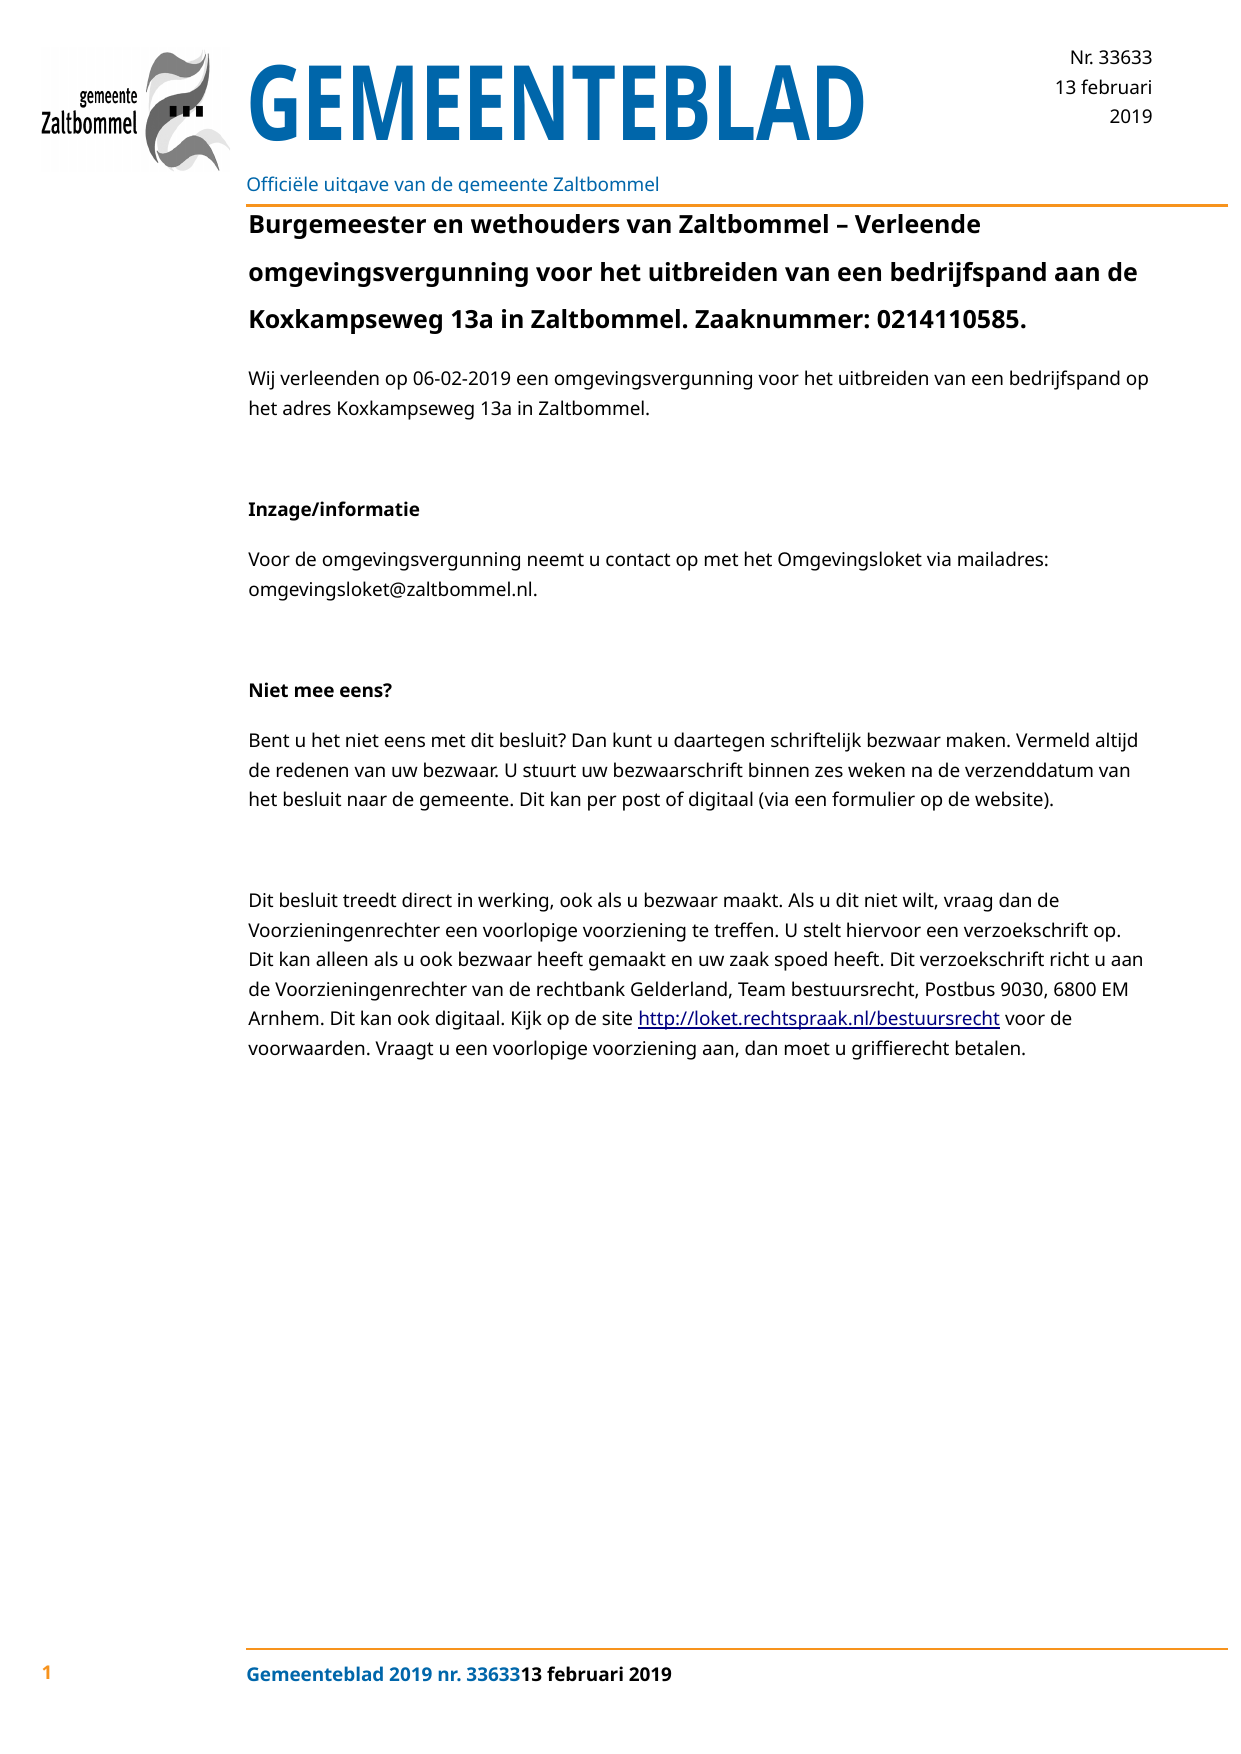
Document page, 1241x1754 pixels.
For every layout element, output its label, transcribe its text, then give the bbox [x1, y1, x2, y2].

text Burgemeester en wethouders van Zaltbommel – Verleende omgevingsvergunning voor het uitbreiden van een bedrijfspand aan de Koxkampseweg 13a in Zaltbommel. Zaaknummer: 0214110585. [248, 207, 1152, 336]
text Voor de omgevingsvergunning neemt u contact op met het Omgevingsloket via mailadres: omgevingsloket@zaltbommel.nl. [248, 546, 1152, 602]
text Wij verleenden op 06-02-2019 een omgevingsvergunning voor het uitbreiden van een bedrijfspand op het adres Koxkampseweg 13a in Zaltbommel. [248, 366, 1152, 421]
text Dit besluit treedt direct in werking, ook als u bezwaar maakt. Als u dit niet wilt, vraag dan de Voorzieningenrechter een voorlopige voorziening te treffen. U stelt hiervoor een verzoekschrift op. Dit kan alleen als u ook bezwaar heeft gemaakt en uw zaak spoed heeft. Dit verzoekschrift richt u aan de Voorzieningenrechter van de rechtbank Gelderland, Team bestuursrecht, Postbus 9030, 6800 EM Arnhem. Dit kan ook digitaal. Kijk op de site http://loket.rechtspraak.nl/bestuursrecht voor de voorwaarden. Vraagt u een voorlopige voorziening aan, dan moet u griffierecht betalen. [248, 887, 1152, 1061]
text Bent u het niet eens met dit besluit? Dan kunt u daartegen schriftelijk bezwaar maken. Vermeld altijd de redenen van uw bezwaar. U stuurt uw bezwaarschrift binnen zes weken na de verzenddatum van het besluit naar de gemeente. Dit kan per post of digitaal (via een formulier op de website). [248, 727, 1152, 812]
picture [41, 47, 231, 172]
text Inzage/informatie [248, 496, 1152, 522]
text Niet mee eens? [248, 677, 1152, 702]
